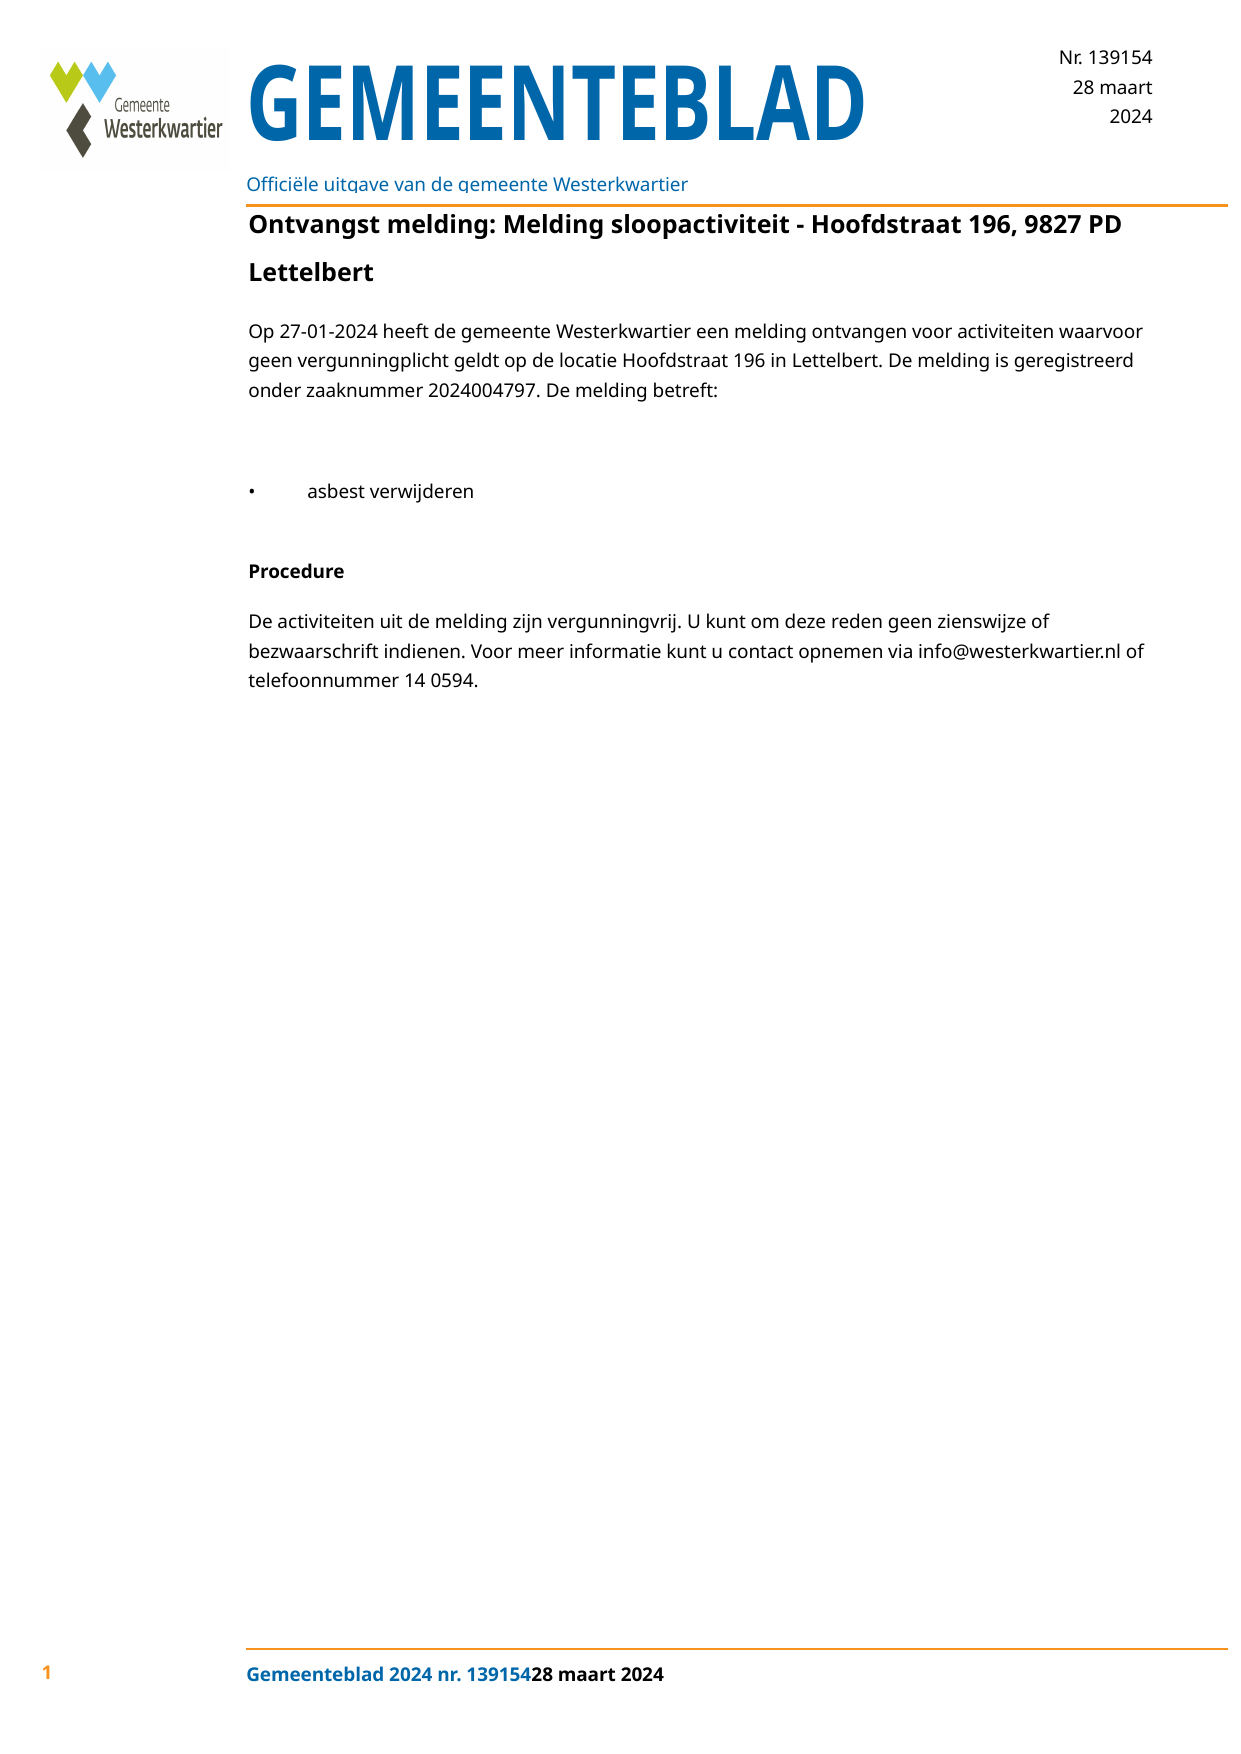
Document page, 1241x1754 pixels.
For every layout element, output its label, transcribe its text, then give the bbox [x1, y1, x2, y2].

text De activiteiten uit de melding zijn vergunningvrij. U kunt om deze reden geen zienswijze of bezwaarschrift indienen. Voor meer informatie kunt u contact opnemen via info@westerkwartier.nl of telefoonnummer 14 0594. [248, 608, 1152, 693]
text Op 27-01-2024 heeft de gemeente Westerkwartier een melding ontvangen voor activiteiten waarvoor geen vergunningplicht geldt op de locatie Hoofdstraat 196 in Lettelbert. De melding is geregistreerd onder zaaknummer 2024004797. De melding betreft: [248, 318, 1152, 403]
list asbest verwijderen [248, 478, 1152, 504]
text Procedure [248, 558, 1152, 584]
text Ontvangst melding: Melding sloopactiviteit - Hoofdstraat 196, 9827 PD Lettelbert [248, 207, 1152, 288]
picture [41, 47, 231, 172]
